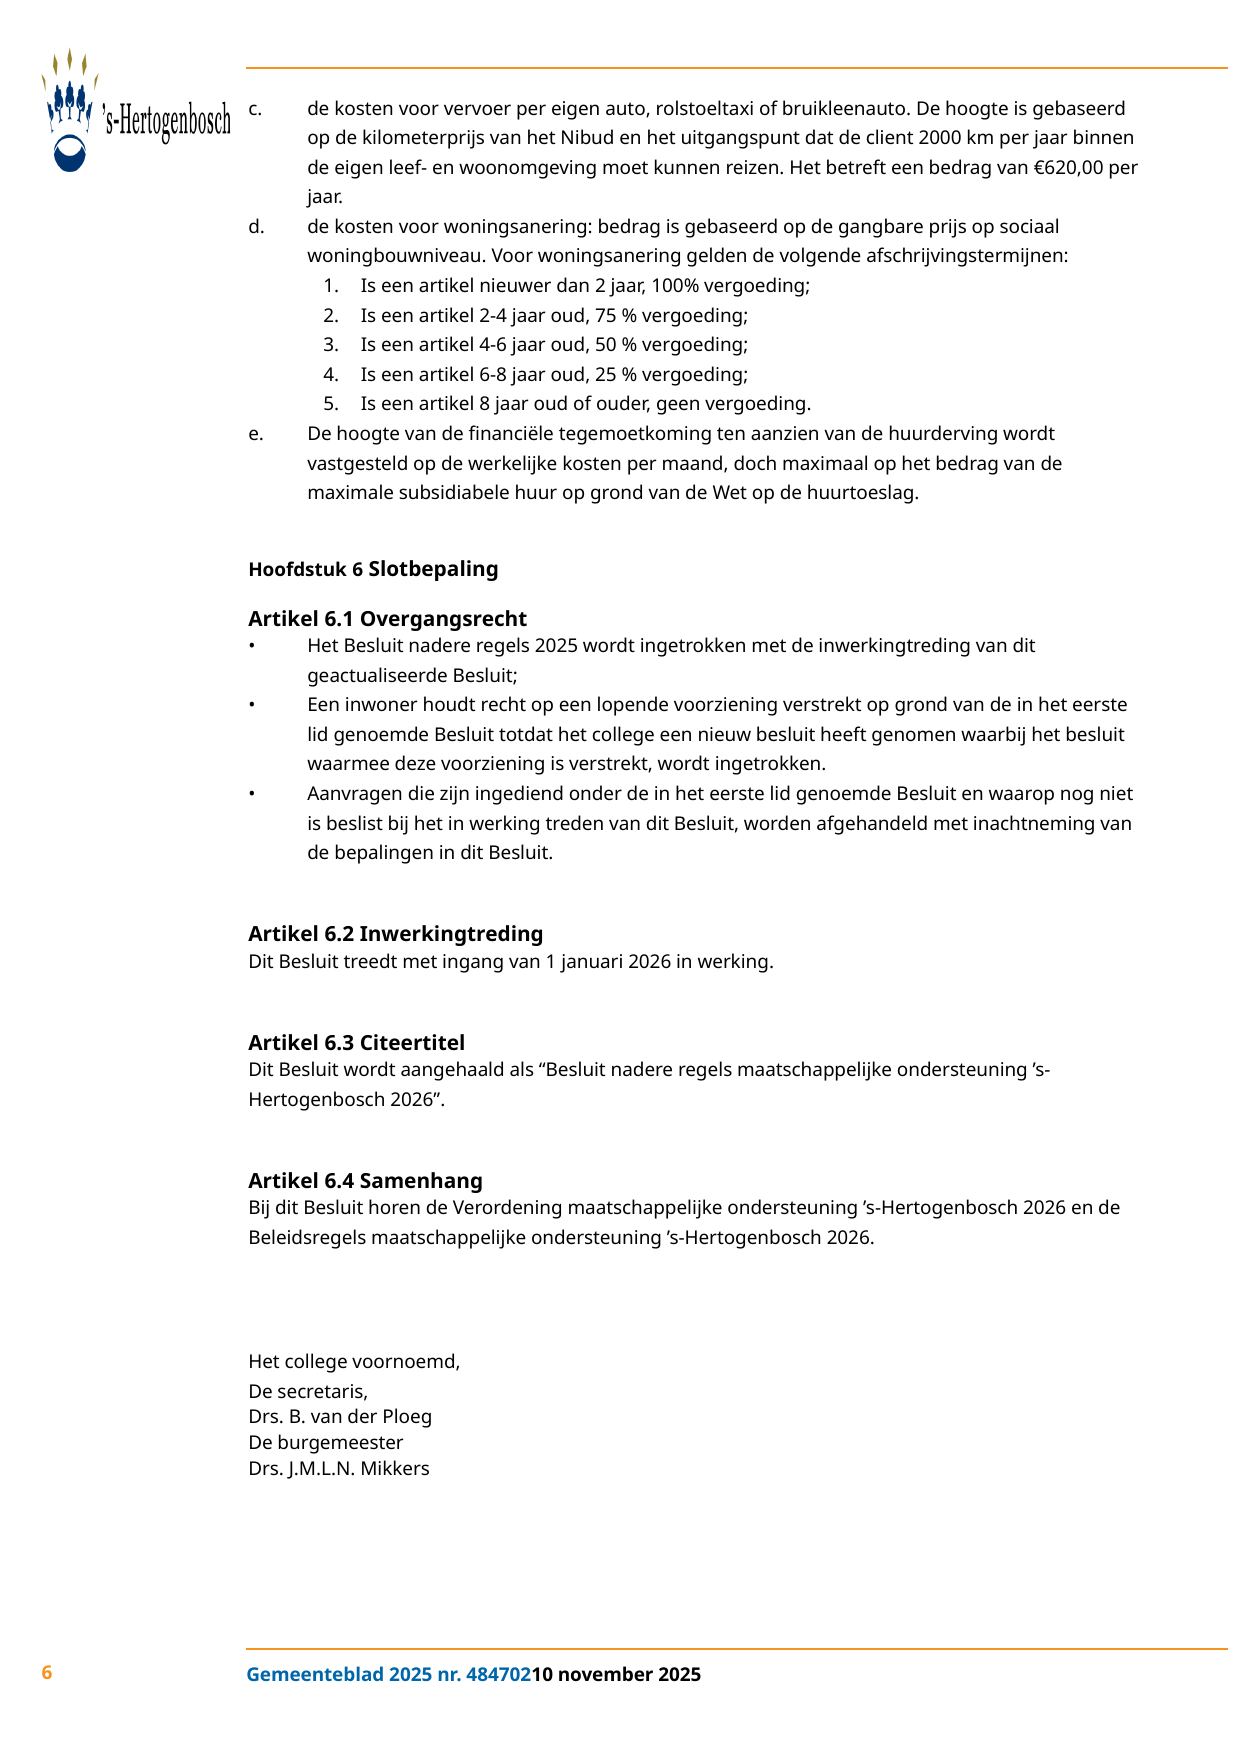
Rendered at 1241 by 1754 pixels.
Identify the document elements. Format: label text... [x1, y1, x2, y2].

text Artikel 6.2 Inwerkingtreding [248, 919, 1152, 948]
text Dit Besluit wordt aangehaald als “Besluit nadere regels maatschappelijke ondersteuning ’s-Hertogenbosch 2026”. [248, 1056, 1152, 1112]
list de kosten voor vervoer per eigen auto, rolstoeltaxi of bruikleenauto. De hoogte is gebaseerd op de kilometerprijs van het Nibud en het uitgangspunt dat de client 2000 km per jaar binnen de eigen leef- en woonomgeving moet kunnen reizen. Het betreft een bedrag van €620,00 per jaar. [248, 95, 1152, 209]
text Bij dit Besluit horen de Verordening maatschappelijke ondersteuning ’s-Hertogenbosch 2026 en de Beleidsregels maatschappelijke ondersteuning ’s-Hertogenbosch 2026. [248, 1194, 1152, 1249]
text Drs. J.M.L.N. Mikkers [248, 1455, 1152, 1481]
list Is een artikel 6-8 jaar oud, 25 % vergoeding; [323, 361, 1152, 387]
text Drs. B. van der Ploeg [248, 1404, 1152, 1429]
list Is een artikel 4-6 jaar oud, 50 % vergoeding; [323, 331, 1152, 357]
text Dit Besluit treedt met ingang van 1 januari 2026 in werking. [248, 948, 1152, 973]
list Is een artikel 2-4 jaar oud, 75 % vergoeding; [323, 302, 1152, 328]
picture [41, 47, 231, 172]
text Artikel 6.4 Samenhang [248, 1166, 1152, 1194]
list Aanvragen die zijn ingediend onder de in het eerste lid genoemde Besluit en waarop nog niet is beslist bij het in werking treden van dit Besluit, worden afgehandeld met inachtneming van de bepalingen in dit Besluit. [248, 780, 1152, 865]
list De hoogte van de financiële tegemoetkoming ten aanzien van de huurderving wordt vastgesteld op de werkelijke kosten per maand, doch maximaal op het bedrag van de maximale subsidiabele huur op grond van de Wet op de huurtoeslag. [248, 420, 1152, 505]
text Hoofdstuk 6 Slotbepaling [248, 554, 1152, 583]
text De burgemeester [248, 1429, 1152, 1455]
text Het college voornoemd, [248, 1348, 1152, 1374]
list de kosten voor woningsanering: bedrag is gebaseerd op de gangbare prijs op sociaal woningbouwniveau. Voor woningsanering gelden de volgende afschrijvingstermijnen: [248, 213, 1152, 268]
text Artikel 6.3 Citeertitel [248, 1028, 1152, 1056]
list Een inwoner houdt recht op een lopende voorziening verstrekt op grond van de in het eerste lid genoemde Besluit totdat het college een nieuw besluit heeft genomen waarbij het besluit waarmee deze voorziening is verstrekt, wordt ingetrokken. [248, 691, 1152, 776]
text De secretaris, [248, 1378, 1152, 1404]
list Is een artikel nieuwer dan 2 jaar, 100% vergoeding; [323, 272, 1152, 298]
text Artikel 6.1 Overgangsrecht [248, 604, 1152, 632]
list Het Besluit nadere regels 2025 wordt ingetrokken met de inwerkingtreding van dit geactualiseerde Besluit; [248, 632, 1152, 688]
list Is een artikel 8 jaar oud of ouder, geen vergoeding. [323, 391, 1152, 416]
